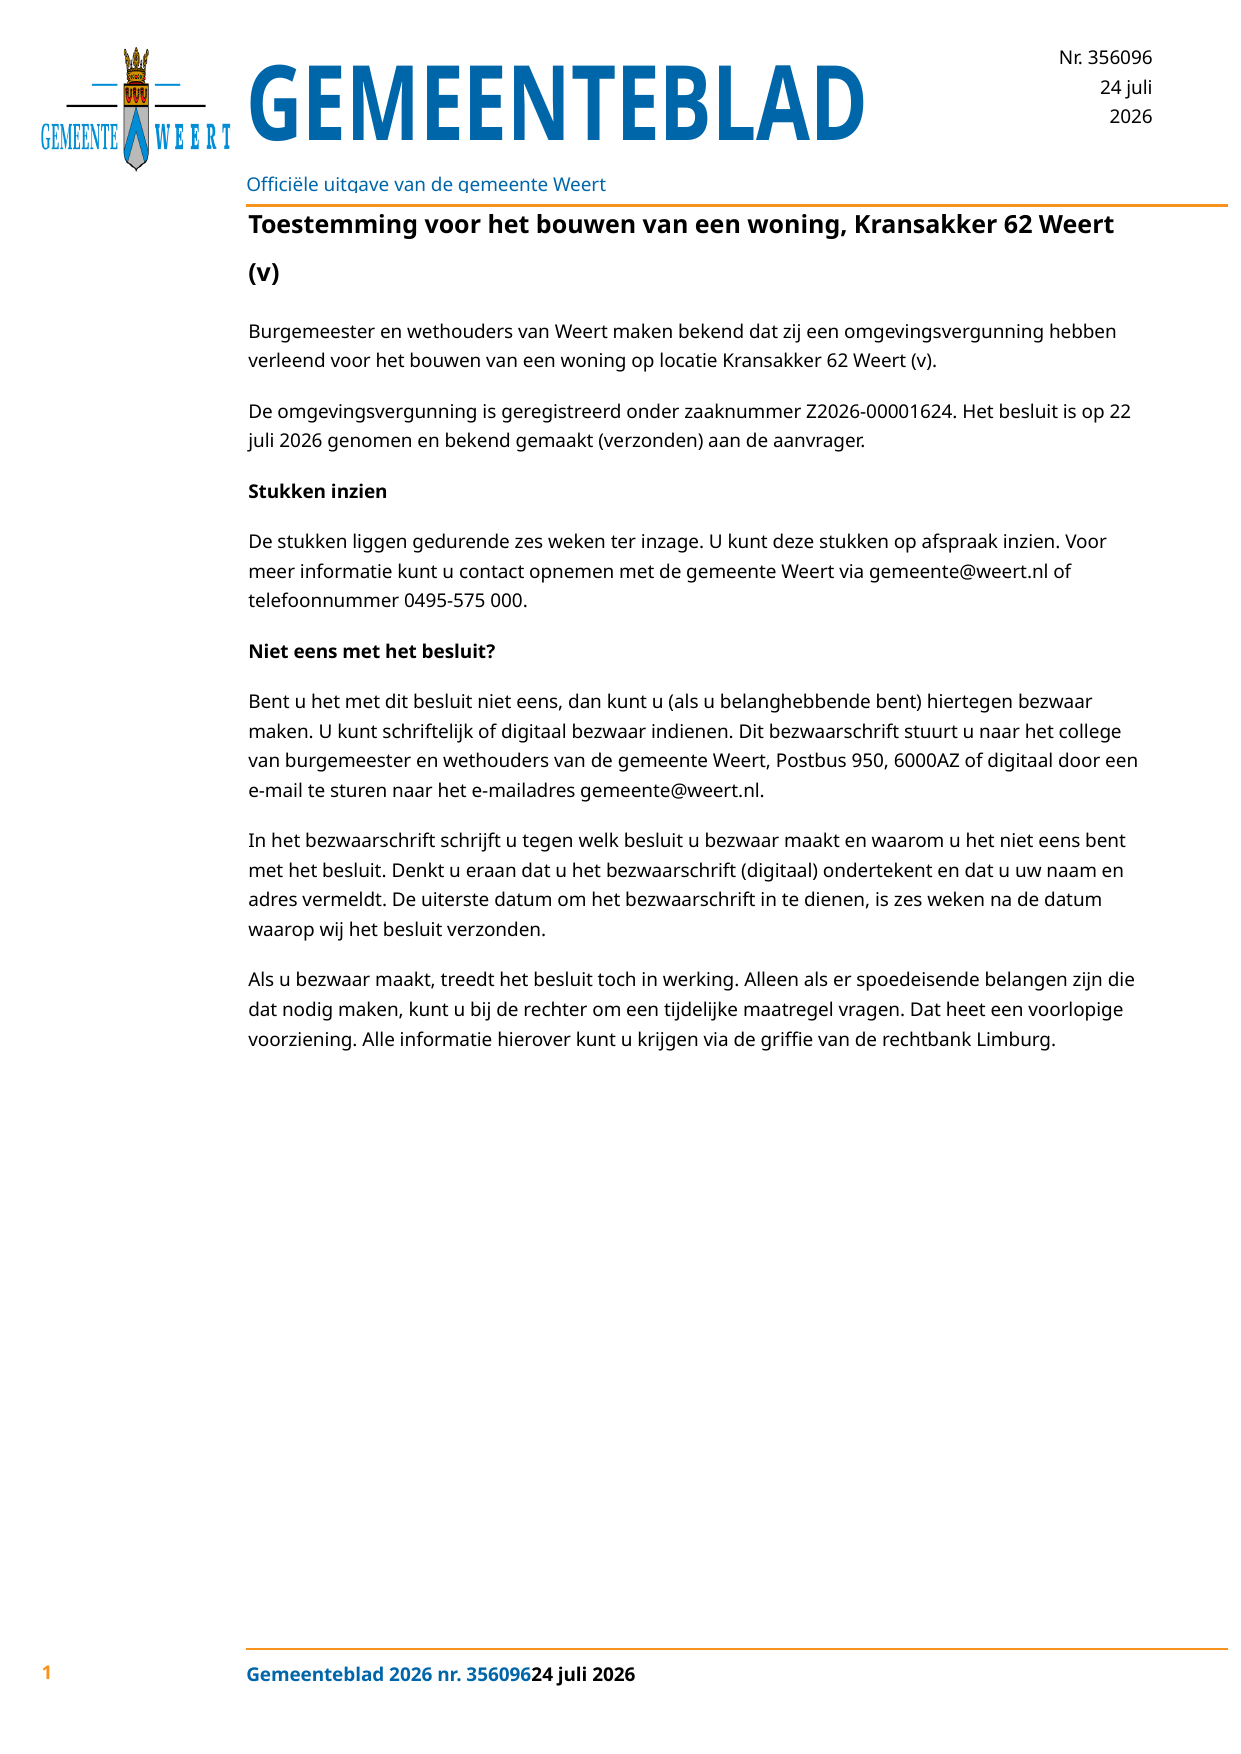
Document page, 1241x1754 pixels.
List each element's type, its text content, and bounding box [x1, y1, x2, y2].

picture [41, 47, 231, 172]
text Burgemeester en wethouders van Weert maken bekend dat zij een omgevingsvergunning hebben verleend voor het bouwen van een woning op locatie Kransakker 62 Weert (v). [248, 318, 1152, 373]
text Niet eens met het besluit? [248, 638, 1152, 664]
text De stukken liggen gedurende zes weken ter inzage. U kunt deze stukken op afspraak inzien. Voor meer informatie kunt u contact opnemen met de gemeente Weert via gemeente@weert.nl of telefoonnummer 0495-575 000. [248, 528, 1152, 613]
text Bent u het met dit besluit niet eens, dan kunt u (als u belanghebbende bent) hiertegen bezwaar maken. U kunt schriftelijk of digitaal bezwaar indienen. Dit bezwaarschrift stuurt u naar het college van burgemeester en wethouders van de gemeente Weert, Postbus 950, 6000AZ of digitaal door een e-mail te sturen naar het e-mailadres gemeente@weert.nl. [248, 688, 1152, 803]
text Stukken inzien [248, 478, 1152, 504]
text De omgevingsvergunning is geregistreerd onder zaaknummer Z2026-00001624. Het besluit is op 22 juli 2026 genomen en bekend gemaakt (verzonden) aan de aanvrager. [248, 398, 1152, 453]
text Als u bezwaar maakt, treedt het besluit toch in werking. Alleen als er spoedeisende belangen zijn die dat nodig maken, kunt u bij de rechter om een tijdelijke maatregel vragen. Dat heet een voorlopige voorziening. Alle informatie hierover kunt u krijgen via de griffie van de rechtbank Limburg. [248, 967, 1152, 1052]
text Toestemming voor het bouwen van een woning, Kransakker 62 Weert (v) [248, 207, 1152, 288]
text In het bezwaarschrift schrijft u tegen welk besluit u bezwaar maakt en waarom u het niet eens bent met het besluit. Denkt u eraan dat u het bezwaarschrift (digitaal) ondertekent en dat u uw naam en adres vermeldt. De uiterste datum om het bezwaarschrift in te dienen, is zes weken na de datum waarop wij het besluit verzonden. [248, 827, 1152, 942]
